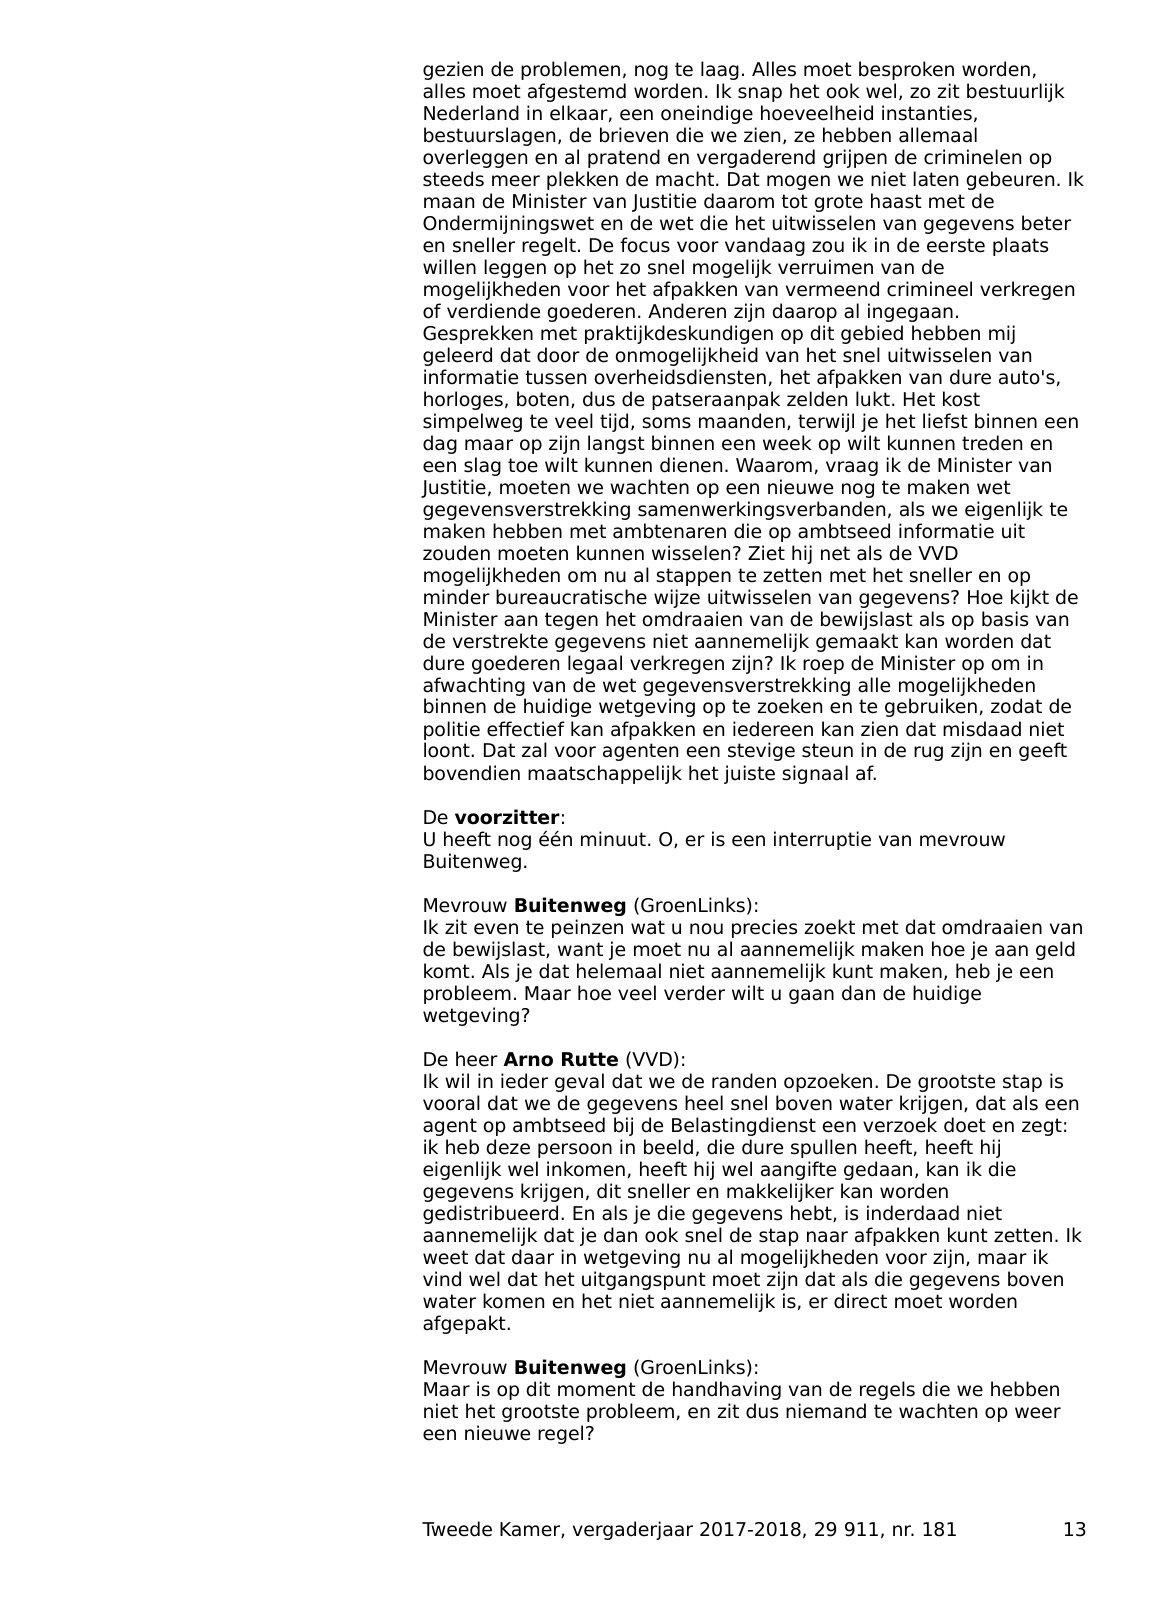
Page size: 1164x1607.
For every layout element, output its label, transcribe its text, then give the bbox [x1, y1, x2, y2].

text gezien de problemen, nog te laag. Alles moet besproken worden, alles moet afgestemd worden. Ik snap het ook wel, zo zit bestuurlijk Nederland in elkaar, een oneindige hoeveelheid instanties, bestuurslagen, de brieven die we zien, ze hebben allemaal overleggen en al pratend en vergaderend grijpen de criminelen op steeds meer plekken de macht. Dat mogen we niet laten gebeuren. Ik maan de Minister van Justitie daarom tot grote haast met de Ondermijningswet en de wet die het uitwisselen van gegevens beter en sneller regelt. De focus voor vandaag zou ik in de eerste plaats willen leggen op het zo snel mogelijk verruimen van de mogelijkheden voor het afpakken van vermeend crimineel verkregen of verdiende goederen. Anderen zijn daarop al ingegaan. [422, 59, 1087, 323]
text Ik zit even te peinzen wat u nou precies zoekt met dat omdraaien van de bewijslast, want je moet nu al aannemelijk maken hoe je aan geld komt. Als je dat helemaal niet aannemelijk kunt maken, heb je een probleem. Maar hoe veel verder wilt u gaan dan de huidige wetgeving? [422, 917, 1087, 1027]
text Gesprekken met praktijkdeskundigen op dit gebied hebben mij geleerd dat door de onmogelijkheid van het snel uitwisselen van informatie tussen overheidsdiensten, het afpakken van dure auto's, horloges, boten, dus de patseraanpak zelden lukt. Het kost simpelweg te veel tijd, soms maanden, terwijl je het liefst binnen een dag maar op zijn langst binnen een week op wilt kunnen treden en een slag toe wilt kunnen dienen. Waarom, vraag ik de Minister van Justitie, moeten we wachten op een nieuwe nog te maken wet gegevensverstrekking samenwerkingsverbanden, als we eigenlijk te maken hebben met ambtenaren die op ambtseed informatie uit zouden moeten kunnen wisselen? Ziet hij net als de VVD mogelijkheden om nu al stappen te zetten met het sneller en op minder bureaucratische wijze uitwisselen van gegevens? Hoe kijkt de Minister aan tegen het omdraaien van de bewijslast als op basis van de verstrekte gegevens niet aannemelijk gemaakt kan worden dat dure goederen legaal verkregen zijn? Ik roep de Minister op om in afwachting van de wet gegevensverstrekking alle mogelijkheden binnen de huidige wetgeving op te zoeken en te gebruiken, zodat de politie effectief kan afpakken en iedereen kan zien dat misdaad niet loont. Dat zal voor agenten een stevige steun in de rug zijn en geeft bovendien maatschappelijk het juiste signaal af. [422, 323, 1087, 784]
text De voorzitter: [422, 807, 1087, 828]
text Ik wil in ieder geval dat we de randen opzoeken. De grootste stap is vooral dat we de gegevens heel snel boven water krijgen, dat als een agent op ambtseed bij de Belastingdienst een verzoek doet en zegt: ik heb deze persoon in beeld, die dure spullen heeft, heeft hij eigenlijk wel inkomen, heeft hij wel aangifte gedaan, kan ik die gegevens krijgen, dit sneller en makkelijker kan worden gedistribueerd. En als je die gegevens hebt, is inderdaad niet aannemelijk dat je dan ook snel de stap naar afpakken kunt zetten. Ik weet dat daar in wetgeving nu al mogelijkheden voor zijn, maar ik vind wel dat het uitgangspunt moet zijn dat als die gegevens boven water komen en het niet aannemelijk is, er direct moet worden afgepakt. [422, 1071, 1087, 1334]
text De heer Arno Rutte (VVD): [422, 1049, 1087, 1071]
text Maar is op dit moment de handhaving van de regels die we hebben niet het grootste probleem, en zit dus niemand te wachten op weer een nieuwe regel? [422, 1379, 1087, 1444]
text Mevrouw Buitenweg (GroenLinks): [422, 1357, 1087, 1379]
text U heeft nog één minuut. O, er is een interruptie van mevrouw Buitenweg. [422, 828, 1087, 872]
text Mevrouw Buitenweg (GroenLinks): [422, 895, 1087, 917]
